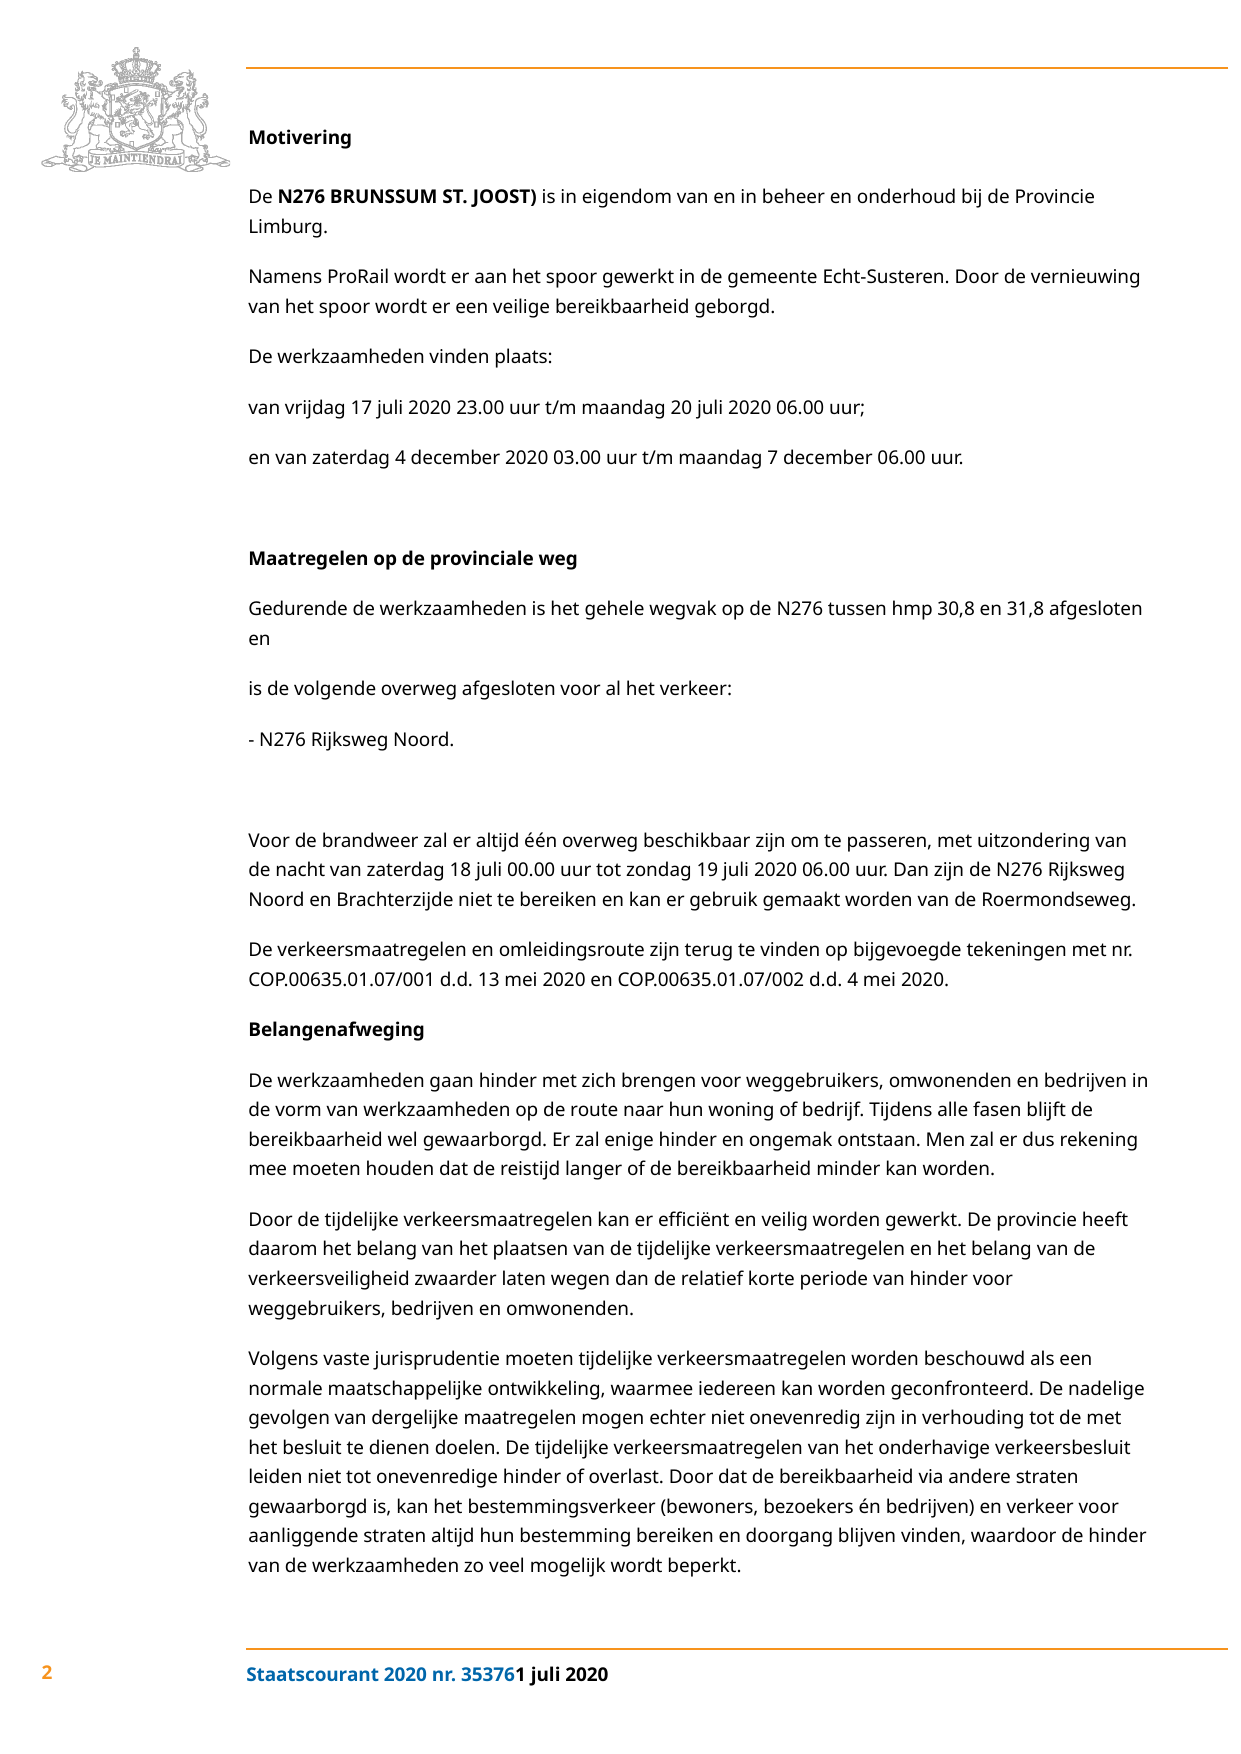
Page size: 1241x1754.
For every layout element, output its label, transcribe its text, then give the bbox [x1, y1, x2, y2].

text - N276 Rijksweg Noord. [248, 726, 1152, 752]
text Maatregelen op de provinciale weg [248, 545, 1152, 571]
text Voor de brandweer zal er altijd één overweg beschikbaar zijn om te passeren, met uitzondering van de nacht van zaterdag 18 juli 00.00 uur tot zondag 19 juli 2020 06.00 uur. Dan zijn de N276 Rijksweg Noord en Brachterzijde niet te bereiken en kan er gebruik gemaakt worden van de Roermondseweg. [248, 827, 1152, 912]
text is de volgende overweg afgesloten voor al het verkeer: [248, 676, 1152, 701]
text Volgens vaste jurisprudentie moeten tijdelijke verkeersmaatregelen worden beschouwd als een normale maatschappelijke ontwikkeling, waarmee iedereen kan worden geconfronteerd. De nadelige gevolgen van dergelijke maatregelen mogen echter niet onevenredig zijn in verhouding tot de met het besluit te dienen doelen. De tijdelijke verkeersmaatregelen van het onderhavige verkeersbesluit leiden niet tot onevenredige hinder of overlast. Door dat de bereikbaarheid via andere straten gewaarborgd is, kan het bestemmingsverkeer (bewoners, bezoekers én bedrijven) en verkeer voor aanliggende straten altijd hun bestemming bereiken en doorgang blijven vinden, waardoor de hinder van de werkzaamheden zo veel mogelijk wordt beperkt. [248, 1345, 1152, 1578]
picture [41, 47, 231, 172]
text De werkzaamheden vinden plaats: [248, 343, 1152, 369]
text en van zaterdag 4 december 2020 03.00 uur t/m maandag 7 december 06.00 uur. [248, 444, 1152, 470]
text De verkeersmaatregelen en omleidingsroute zijn terug te vinden op bijgevoegde tekeningen met nr. COP.00635.01.07/001 d.d. 13 mei 2020 en COP.00635.01.07/002 d.d. 4 mei 2020. [248, 936, 1152, 992]
text Namens ProRail wordt er aan het spoor gewerkt in de gemeente Echt-Susteren. Door de vernieuwing van het spoor wordt er een veilige bereikbaarheid geborgd. [248, 263, 1152, 319]
text Gedurende de werkzaamheden is het gehele wegvak op de N276 tussen hmp 30,8 en 31,8 afgesloten en [248, 596, 1152, 651]
text Belangenafweging [248, 1016, 1152, 1042]
text De N276 BRUNSSUM ST. JOOST) is in eigendom van en in beheer en onderhoud bij de Provincie Limburg. [248, 183, 1152, 239]
text De werkzaamheden gaan hinder met zich brengen voor weggebruikers, omwonenden en bedrijven in de vorm van werkzaamheden op de route naar hun woning of bedrijf. Tijdens alle fasen blijft de bereikbaarheid wel gewaarborgd. Er zal enige hinder en ongemak ontstaan. Men zal er dus rekening mee moeten houden dat de reistijd langer of de bereikbaarheid minder kan worden. [248, 1067, 1152, 1181]
text Door de tijdelijke verkeersmaatregelen kan er efficiënt en veilig worden gewerkt. De provincie heeft daarom het belang van het plaatsen van de tijdelijke verkeersmaatregelen en het belang van de verkeersveiligheid zwaarder laten wegen dan de relatief korte periode van hinder voor weggebruikers, bedrijven en omwonenden. [248, 1206, 1152, 1321]
text Motivering [248, 124, 1152, 150]
text van vrijdag 17 juli 2020 23.00 uur t/m maandag 20 juli 2020 06.00 uur; [248, 394, 1152, 420]
